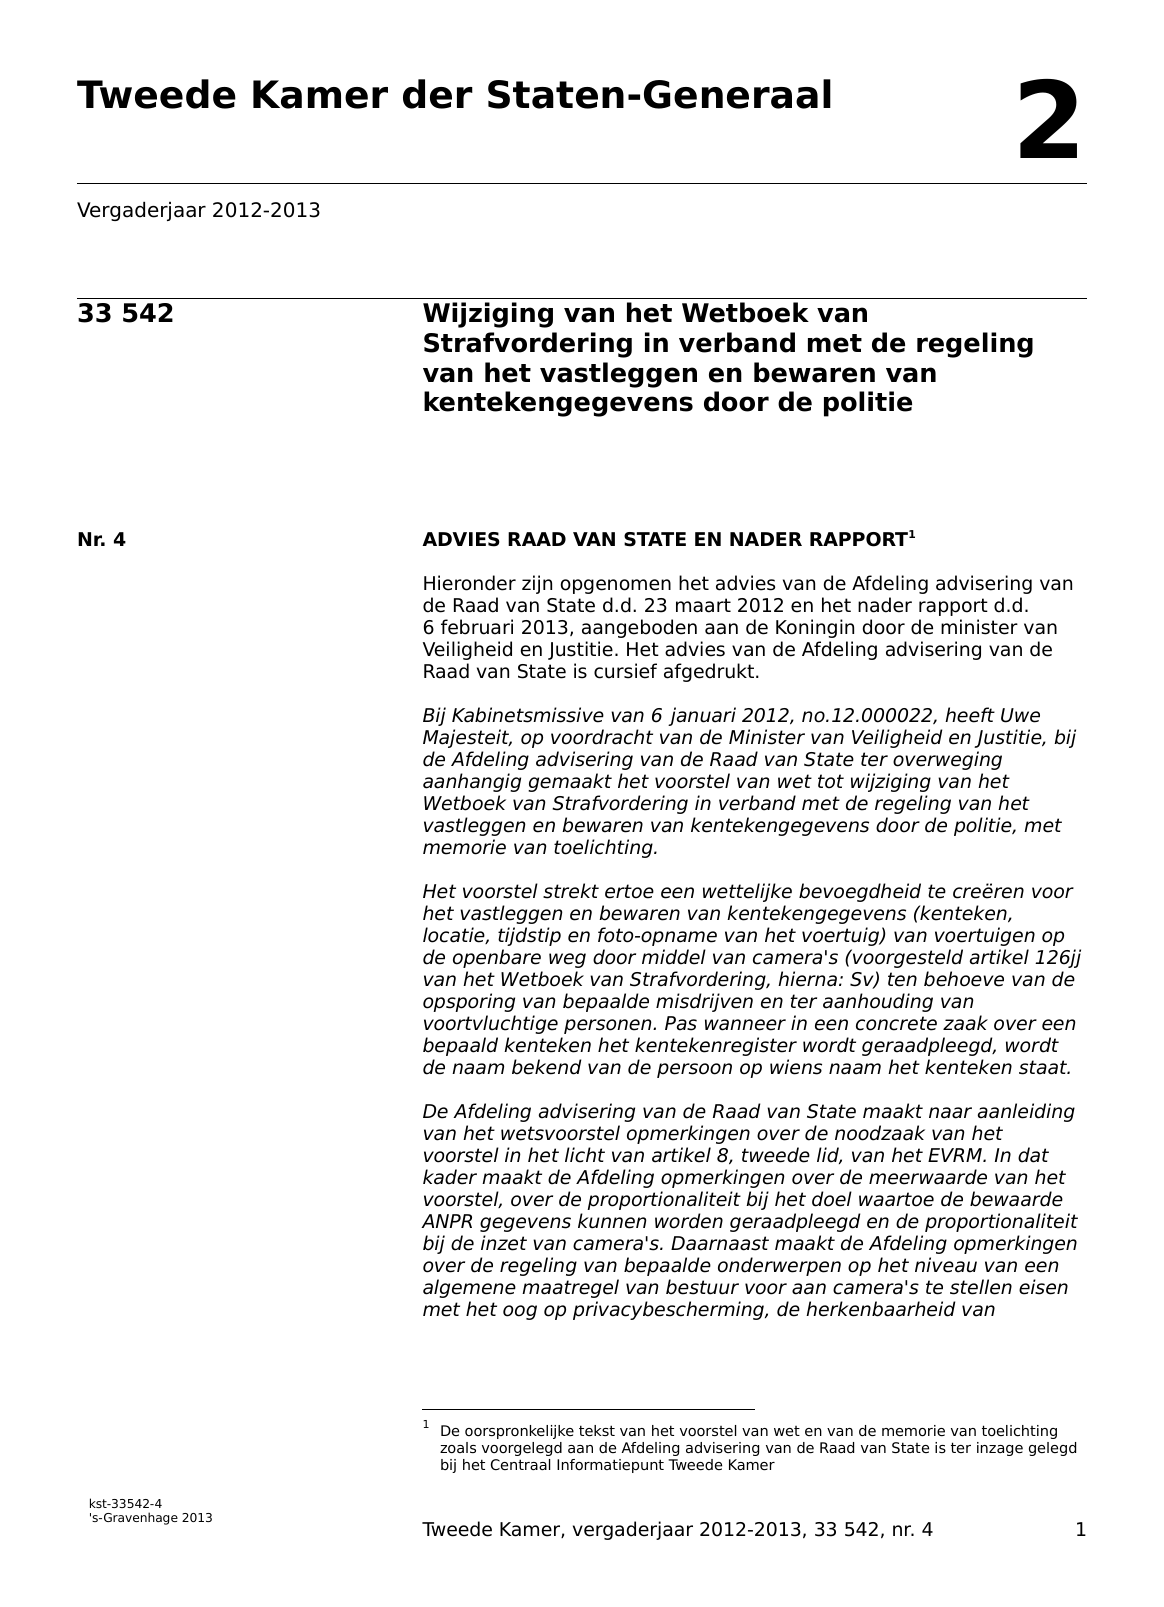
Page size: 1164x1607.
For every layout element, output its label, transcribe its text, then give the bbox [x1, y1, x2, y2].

text De oorspronkelijke tekst van het voorstel van wet en van de memorie van toelichting zoals voorgelegd aan de Afdeling advisering van de Raad van State is ter inzage gelegd bij het Centraal Informatiepunt Tweede Kamer [422, 1418, 1087, 1474]
text De Afdeling advisering van de Raad van State maakt naar aanleiding van het wetsvoorstel opmerkingen over de noodzaak van het voorstel in het licht van artikel 8, tweede lid, van het EVRM. In dat kader maakt de Afdeling opmerkingen over de meerwaarde van het voorstel, over de proportionaliteit bij het doel waartoe de bewaarde ANPR gegevens kunnen worden geraadpleegd en de proportionaliteit bij de inzet van camera's. Daarnaast maakt de Afdeling opmerkingen over de regeling van bepaalde onderwerpen op het niveau van een algemene maatregel van bestuur voor aan camera's te stellen eisen met het oog op privacybescherming, de herkenbaarheid van [422, 1101, 1087, 1321]
table_cell Vergaderjaar 2012-2013 [77, 184, 1087, 298]
table_header Tweede Kamer der Staten-Generaal [77, 59, 886, 183]
subtitle 33 542 Wijziging van het Wetboek van Strafvordering in verband met de regeling van het vastleggen en bewaren van kentekengegevens door de politie [77, 299, 1087, 418]
text 's-Gravenhage 2013 [88, 1511, 323, 1525]
text Hieronder zijn opgenomen het advies van de Afdeling advisering van de Raad van State d.d. 23 maart 2012 en het nader rapport d.d. 6 februari 2013, aangeboden aan de Koningin door de minister van Veiligheid en Justitie. Het advies van de Afdeling advisering van de Raad van State is cursief afgedrukt. [422, 573, 1087, 683]
subtitle Nr. 4 ADVIES RAAD VAN STATE EN NADER RAPPORT [77, 529, 1087, 551]
text Het voorstel strekt ertoe een wettelijke bevoegdheid te creëren voor het vastleggen en bewaren van kentekengegevens (kenteken, locatie, tijdstip en foto-opname van het voertuig) van voertuigen op de openbare weg door middel van camera's (voorgesteld artikel 126jj van het Wetboek van Strafvordering, hierna: Sv) ten behoeve van de opsporing van bepaalde misdrijven en ter aanhouding van voortvluchtige personen. Pas wanneer in een concrete zaak over een bepaald kenteken het kentekenregister wordt geraadpleegd, wordt de naam bekend van de persoon op wiens naam het kenteken staat. [422, 881, 1087, 1079]
table_header 2 [886, 59, 1087, 183]
text kst-33542-4 [88, 1497, 323, 1511]
text Bij Kabinetsmissive van 6 januari 2012, no.12.000022, heeft Uwe Majesteit, op voordracht van de Minister van Veiligheid en Justitie, bij de Afdeling advisering van de Raad van State ter overweging aanhangig gemaakt het voorstel van wet tot wijziging van het Wetboek van Strafvordering in verband met de regeling van het vastleggen en bewaren van kentekengegevens door de politie, met memorie van toelichting. [422, 705, 1087, 859]
